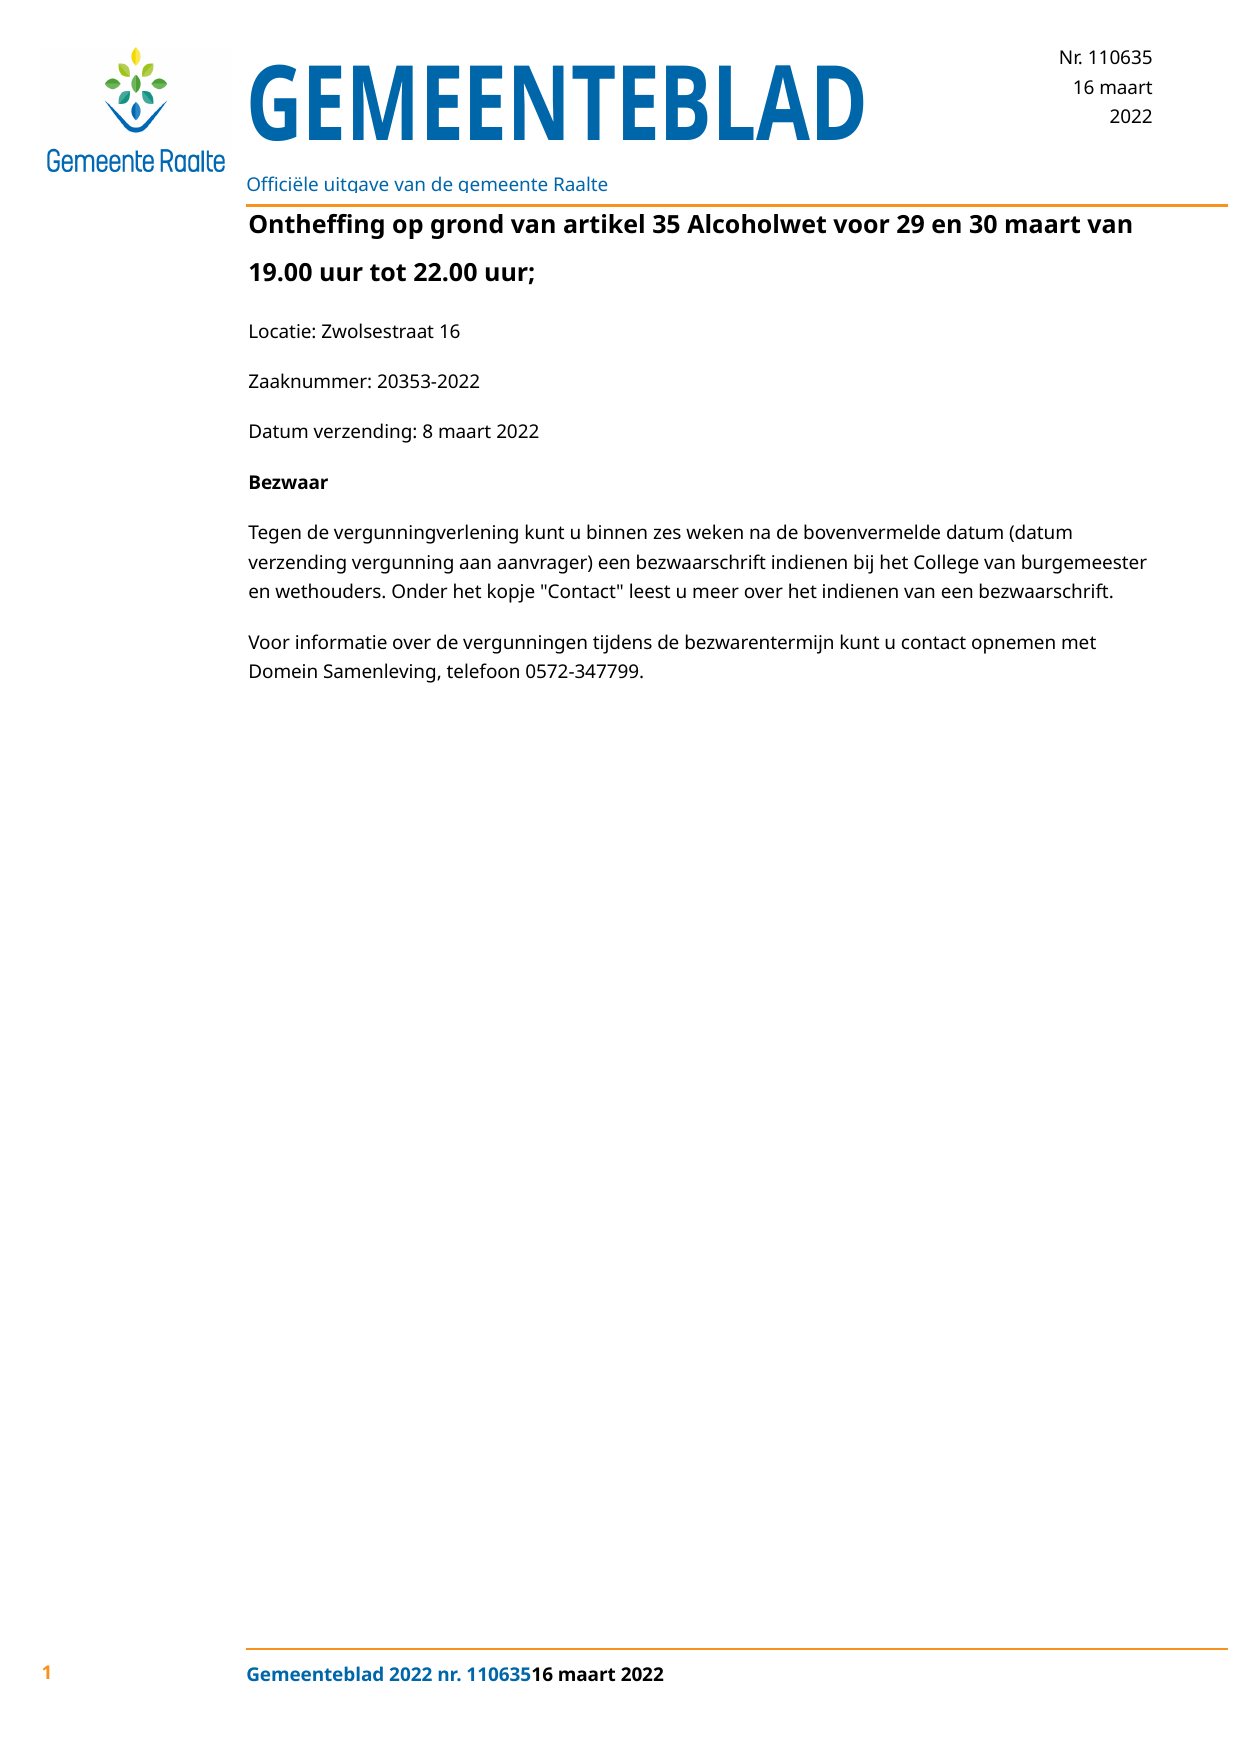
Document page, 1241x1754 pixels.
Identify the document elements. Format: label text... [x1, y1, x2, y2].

text Ontheffing op grond van artikel 35 Alcoholwet voor 29 en 30 maart van 19.00 uur tot 22.00 uur; [248, 207, 1152, 288]
picture [41, 47, 231, 172]
text Voor informatie over de vergunningen tijdens de bezwarentermijn kunt u contact opnemen met Domein Samenleving, telefoon 0572-347799. [248, 629, 1152, 684]
text Zaaknummer: 20353-2022 [248, 368, 1152, 394]
text Datum verzending: 8 maart 2022 [248, 419, 1152, 444]
text Locatie: Zwolsestraat 16 [248, 318, 1152, 344]
text Bezwaar [248, 469, 1152, 495]
text Tegen de vergunningverlening kunt u binnen zes weken na de bovenvermelde datum (datum verzending vergunning aan aanvrager) een bezwaarschrift indienen bij het College van burgemeester en wethouders. Onder het kopje "Contact" leest u meer over het indienen van een bezwaarschrift. [248, 519, 1152, 604]
